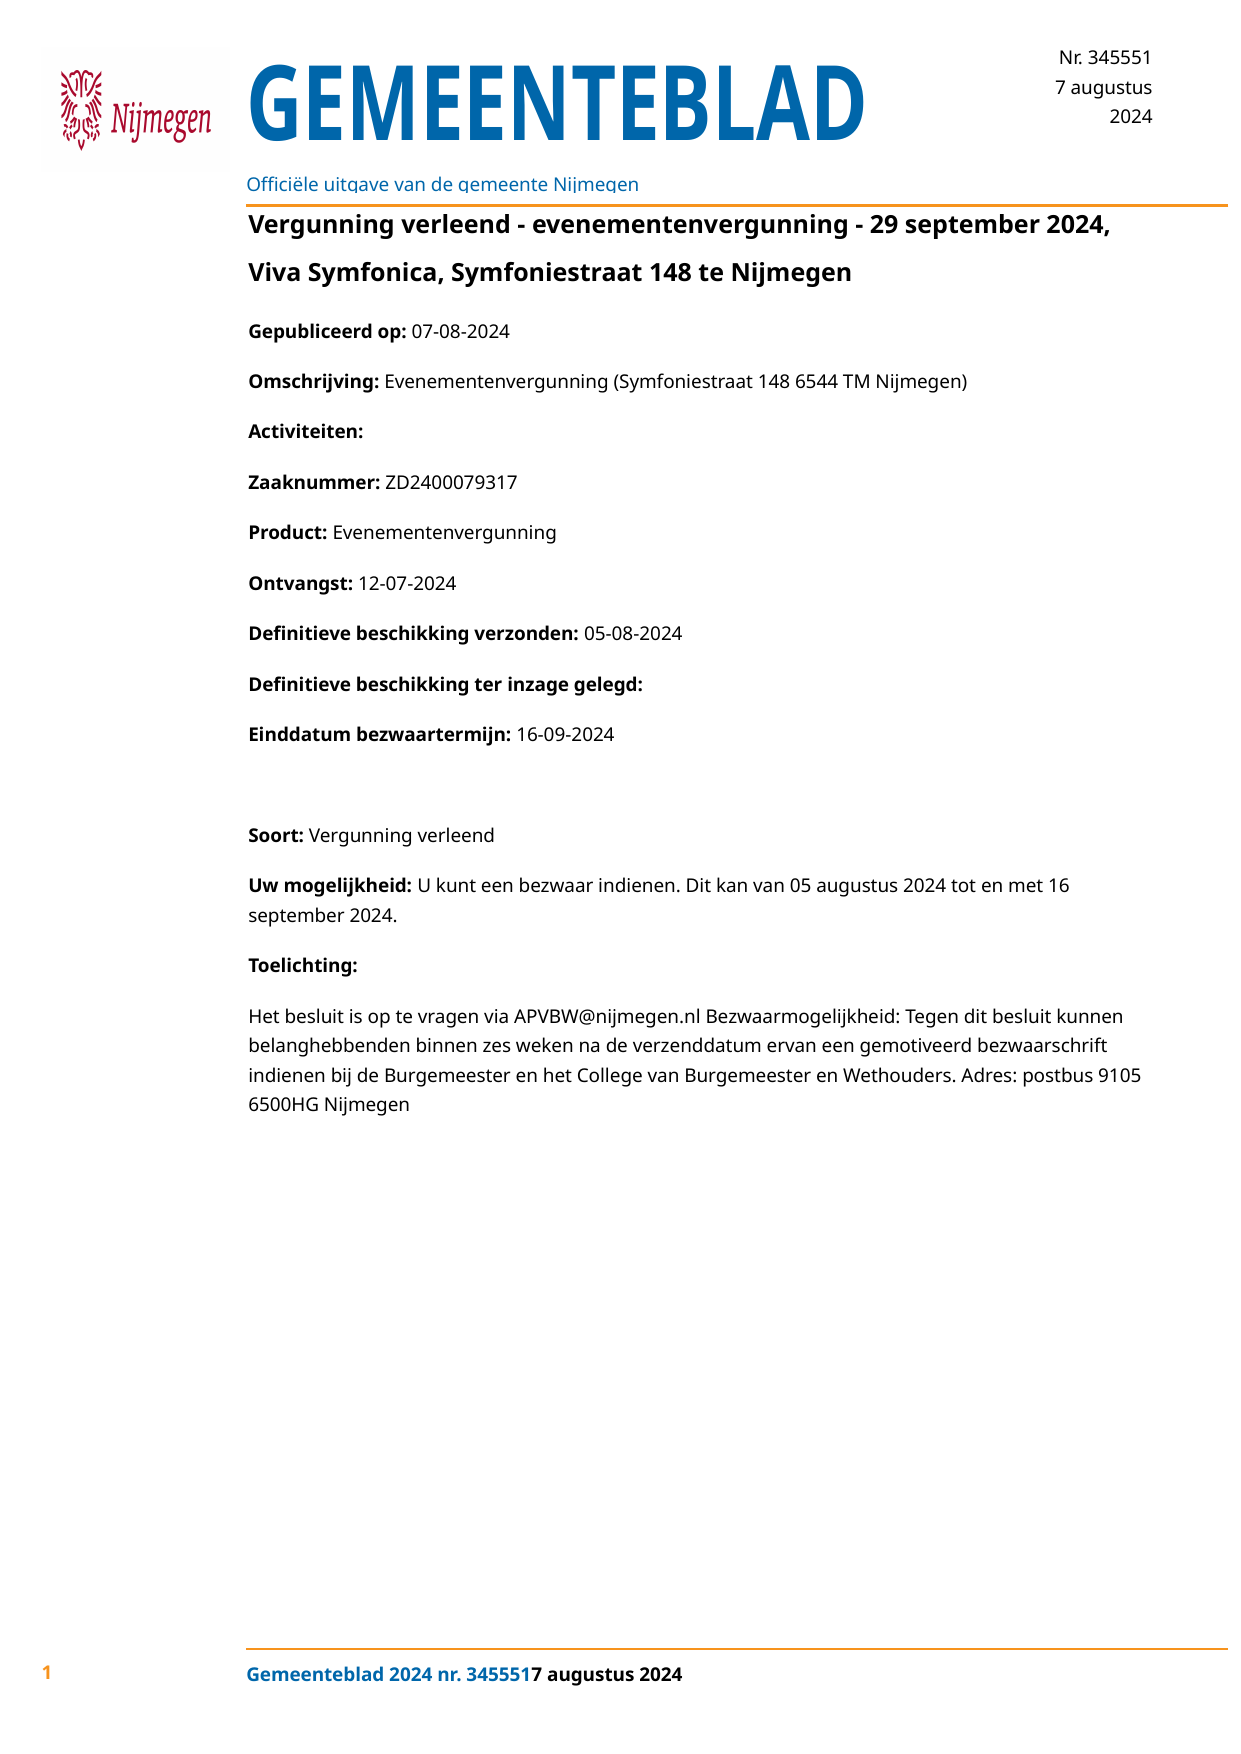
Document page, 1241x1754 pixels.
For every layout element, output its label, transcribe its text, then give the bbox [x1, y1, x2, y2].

text Product: Evenementenvergunning [248, 519, 1152, 545]
text Omschrijving: Evenementenvergunning (Symfoniestraat 148 6544 TM Nijmegen) [248, 368, 1152, 394]
text Definitieve beschikking verzonden: 05-08-2024 [248, 620, 1152, 646]
text Gepubliceerd op: 07-08-2024 [248, 318, 1152, 344]
text Definitieve beschikking ter inzage gelegd: [248, 671, 1152, 697]
text Uw mogelijkheid: U kunt een bezwaar indienen. Dit kan van 05 augustus 2024 tot en met 16 september 2024. [248, 872, 1152, 928]
picture [41, 47, 231, 172]
text Vergunning verleend - evenementenvergunning - 29 september 2024, Viva Symfonica, Symfoniestraat 148 te Nijmegen [248, 207, 1152, 288]
text Het besluit is op te vragen via APVBW@nijmegen.nl Bezwaarmogelijkheid: Tegen dit besluit kunnen belanghebbenden binnen zes weken na de verzenddatum ervan een gemotiveerd bezwaarschrift indienen bij de Burgemeester en het College van Burgemeester en Wethouders. Adres: postbus 9105 6500HG Nijmegen [248, 1003, 1152, 1117]
text Einddatum bezwaartermijn: 16-09-2024 [248, 721, 1152, 747]
text Activiteiten: [248, 419, 1152, 444]
text Soort: Vergunning verleend [248, 822, 1152, 848]
text Toelichting: [248, 952, 1152, 978]
text Zaaknummer: ZD2400079317 [248, 469, 1152, 495]
text Ontvangst: 12-07-2024 [248, 570, 1152, 596]
